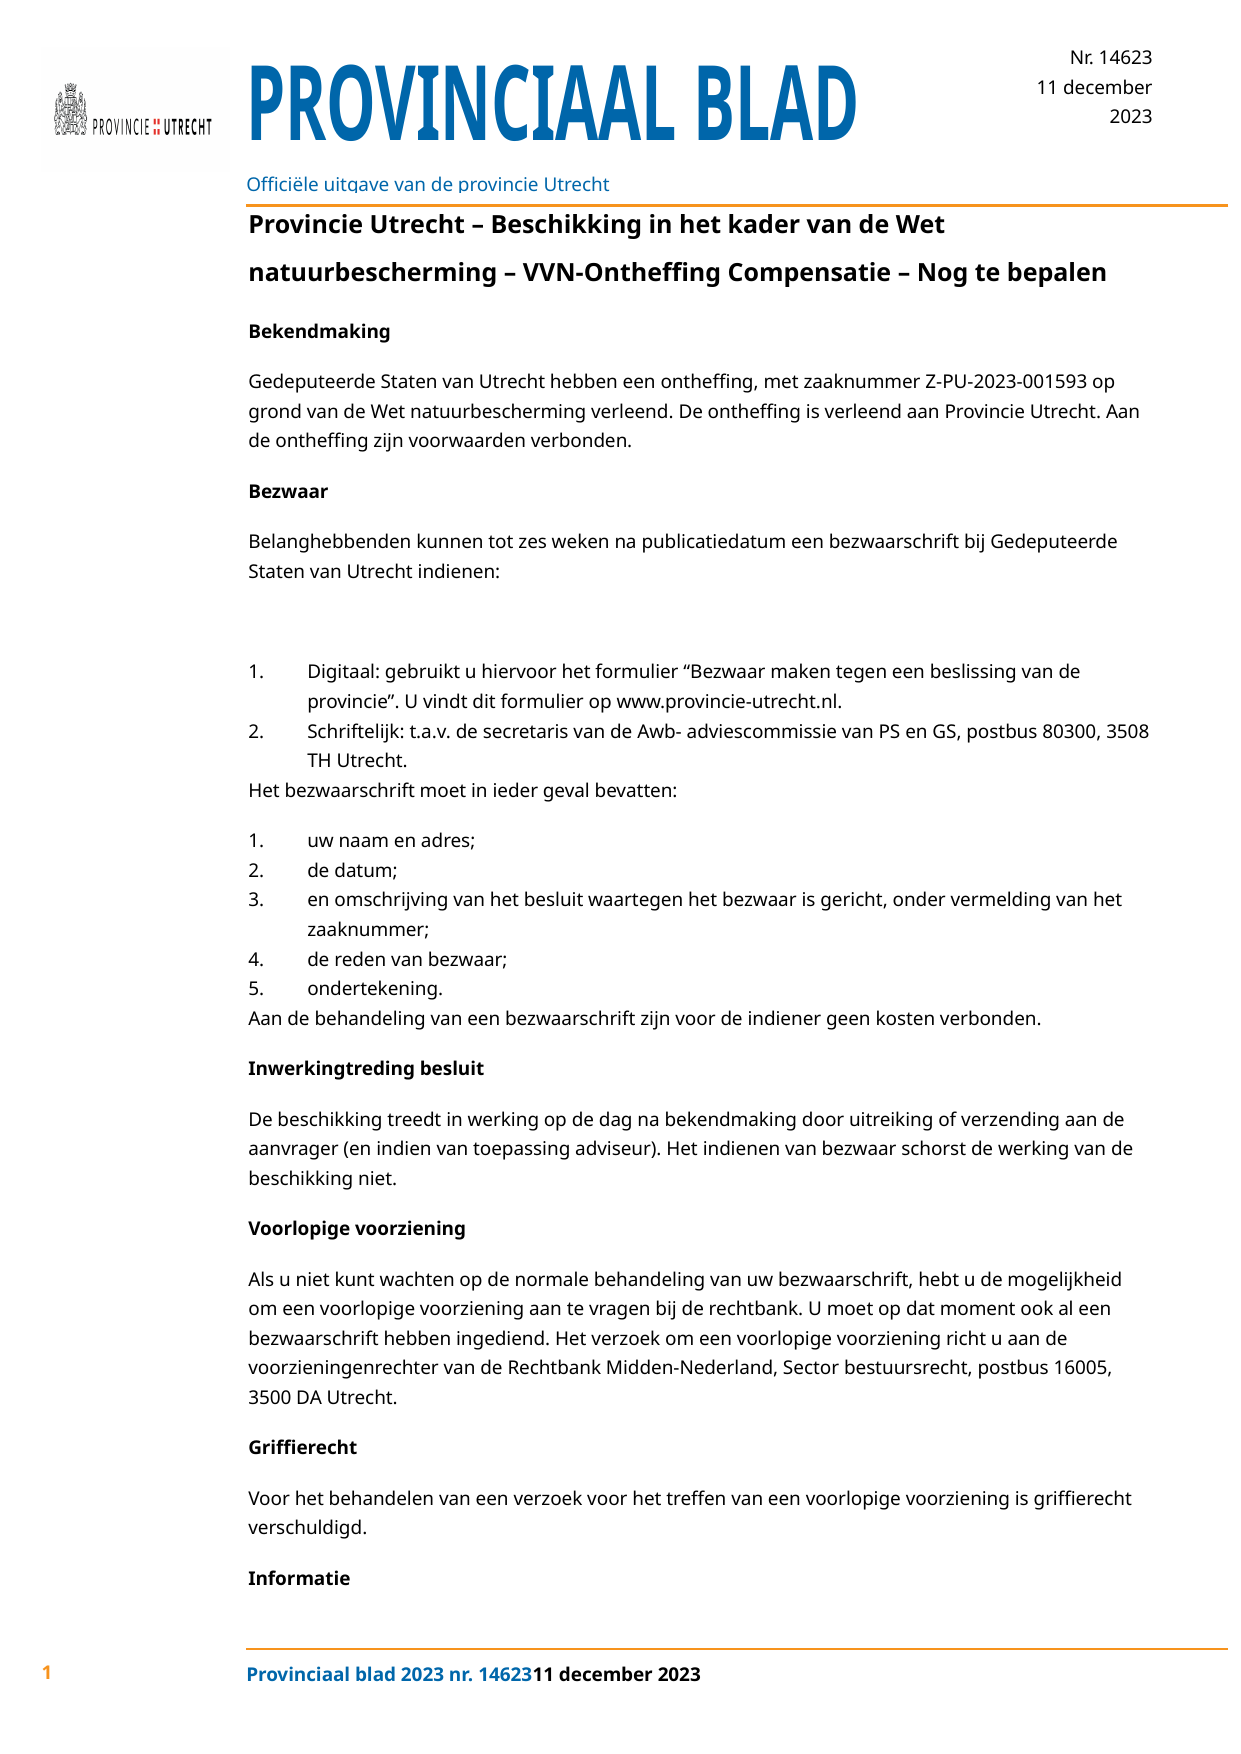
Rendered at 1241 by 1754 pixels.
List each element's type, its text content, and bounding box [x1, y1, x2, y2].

text Gedeputeerde Staten van Utrecht hebben een ontheffing, met zaaknummer Z-PU-2023-001593 op grond van de Wet natuurbescherming verleend. De ontheffing is verleend aan Provincie Utrecht. Aan de ontheffing zijn voorwaarden verbonden. [248, 368, 1152, 453]
picture [41, 47, 231, 172]
list de reden van bezwaar; [248, 946, 1152, 972]
text Voorlopige voorziening [248, 1215, 1152, 1241]
list de datum; [248, 857, 1152, 883]
text Als u niet kunt wachten op de normale behandeling van uw bezwaarschrift, hebt u de mogelijkheid om een voorlopige voorziening aan te vragen bij de rechtbank. U moet op dat moment ook al een bezwaarschrift hebben ingediend. Het verzoek om een voorlopige voorziening richt u aan de voorzieningenrechter van de Rechtbank Midden-Nederland, Sector bestuursrecht, postbus 16005, 3500 DA Utrecht. [248, 1266, 1152, 1410]
text Belanghebbenden kunnen tot zes weken na publicatiedatum een bezwaarschrift bij Gedeputeerde Staten van Utrecht indienen: [248, 528, 1152, 584]
text Het bezwaarschrift moet in ieder geval bevatten: [248, 777, 1152, 803]
text Informatie [248, 1565, 1152, 1591]
text Griffierecht [248, 1434, 1152, 1460]
text De beschikking treedt in werking op de dag na bekendmaking door uitreiking of verzending aan de aanvrager (en indien van toepassing adviseur). Het indienen van bezwaar schorst de werking van de beschikking niet. [248, 1106, 1152, 1191]
list uw naam en adres; [248, 827, 1152, 853]
list Schriftelijk: t.a.v. de secretaris van de Awb- adviescommissie van PS en GS, postbus 80300, 3508 TH Utrecht. [248, 718, 1152, 773]
text Provincie Utrecht – Beschikking in het kader van de Wet natuurbescherming – VVN-Ontheffing Compensatie – Nog te bepalen [248, 207, 1152, 288]
list ondertekening. [248, 975, 1152, 1001]
text Bekendmaking [248, 318, 1152, 344]
text Voor het behandelen van een verzoek voor het treffen van een voorlopige voorziening is griffierecht verschuldigd. [248, 1485, 1152, 1540]
list en omschrijving van het besluit waartegen het bezwaar is gericht, onder vermelding van het zaaknummer; [248, 887, 1152, 942]
text Inwerkingtreding besluit [248, 1055, 1152, 1081]
text Bezwaar [248, 478, 1152, 504]
text Aan de behandeling van een bezwaarschrift zijn voor de indiener geen kosten verbonden. [248, 1005, 1152, 1031]
list Digitaal: gebruikt u hiervoor het formulier “Bezwaar maken tegen een beslissing van de provincie”. U vindt dit formulier op www.provincie-utrecht.nl. [248, 659, 1152, 714]
